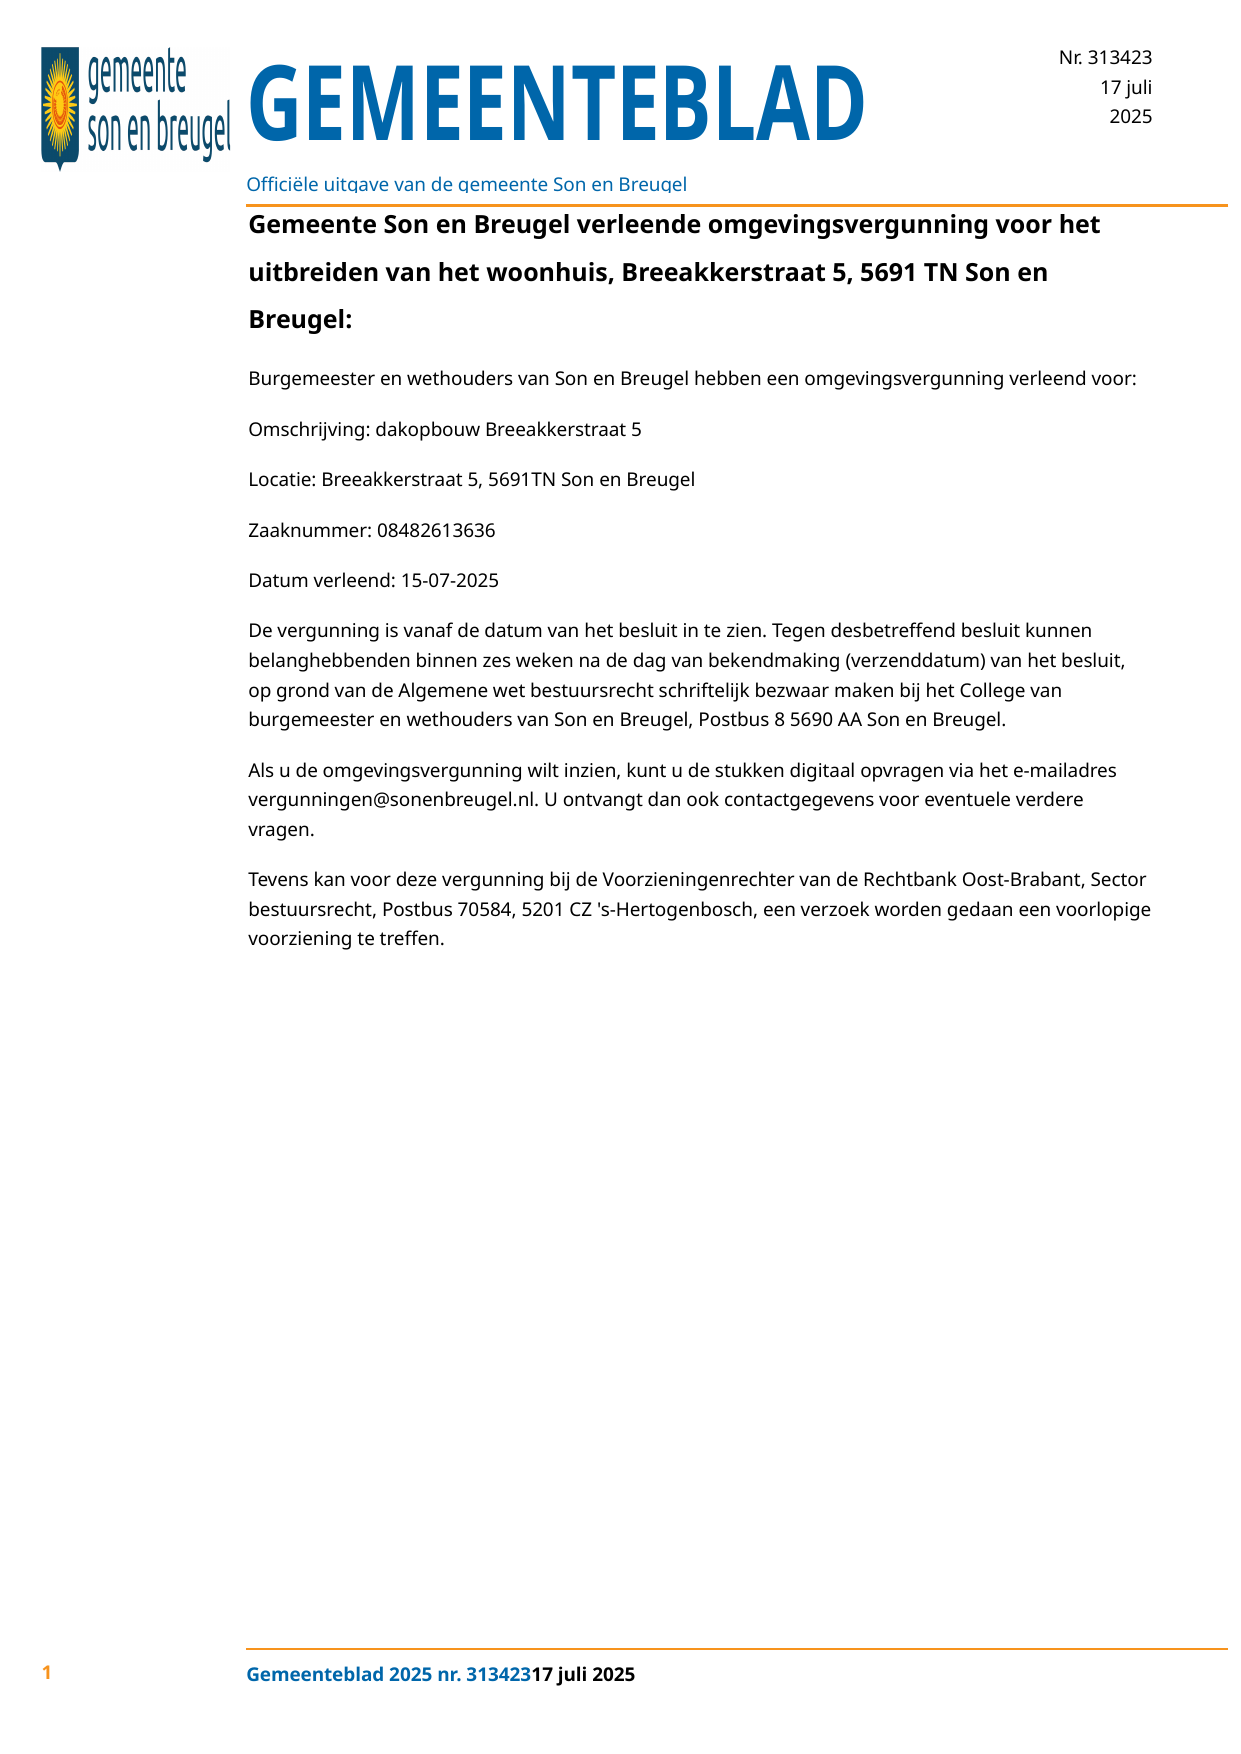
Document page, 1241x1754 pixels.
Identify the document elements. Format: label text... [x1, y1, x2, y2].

text Tevens kan voor deze vergunning bij de Voorzieningenrechter van de Rechtbank Oost-Brabant, Sector bestuursrecht, Postbus 70584, 5201 CZ 's-Hertogenbosch, een verzoek worden gedaan een voorlopige voorziening te treffen. [248, 866, 1152, 951]
text Locatie: Breeakkerstraat 5, 5691TN Son en Breugel [248, 466, 1152, 492]
text Burgemeester en wethouders van Son en Breugel hebben een omgevingsvergunning verleend voor: [248, 366, 1152, 391]
text Als u de omgevingsvergunning wilt inzien, kunt u de stukken digitaal opvragen via het e-mailadres vergunningen@sonenbreugel.nl. U ontvangt dan ook contactgegevens voor eventuele verdere vragen. [248, 757, 1152, 842]
picture [41, 47, 231, 172]
text Omschrijving: dakopbouw Breeakkerstraat 5 [248, 416, 1152, 442]
text Zaaknummer: 08482613636 [248, 517, 1152, 542]
text Datum verleend: 15-07-2025 [248, 567, 1152, 593]
text De vergunning is vanaf de datum van het besluit in te zien. Tegen desbetreffend besluit kunnen belanghebbenden binnen zes weken na de dag van bekendmaking (verzenddatum) van het besluit, op grond van de Algemene wet bestuursrecht schriftelijk bezwaar maken bij het College van burgemeester en wethouders van Son en Breugel, Postbus 8 5690 AA Son en Breugel. [248, 618, 1152, 732]
text Gemeente Son en Breugel verleende omgevingsvergunning voor het uitbreiden van het woonhuis, Breeakkerstraat 5, 5691 TN Son en Breugel: [248, 207, 1152, 336]
